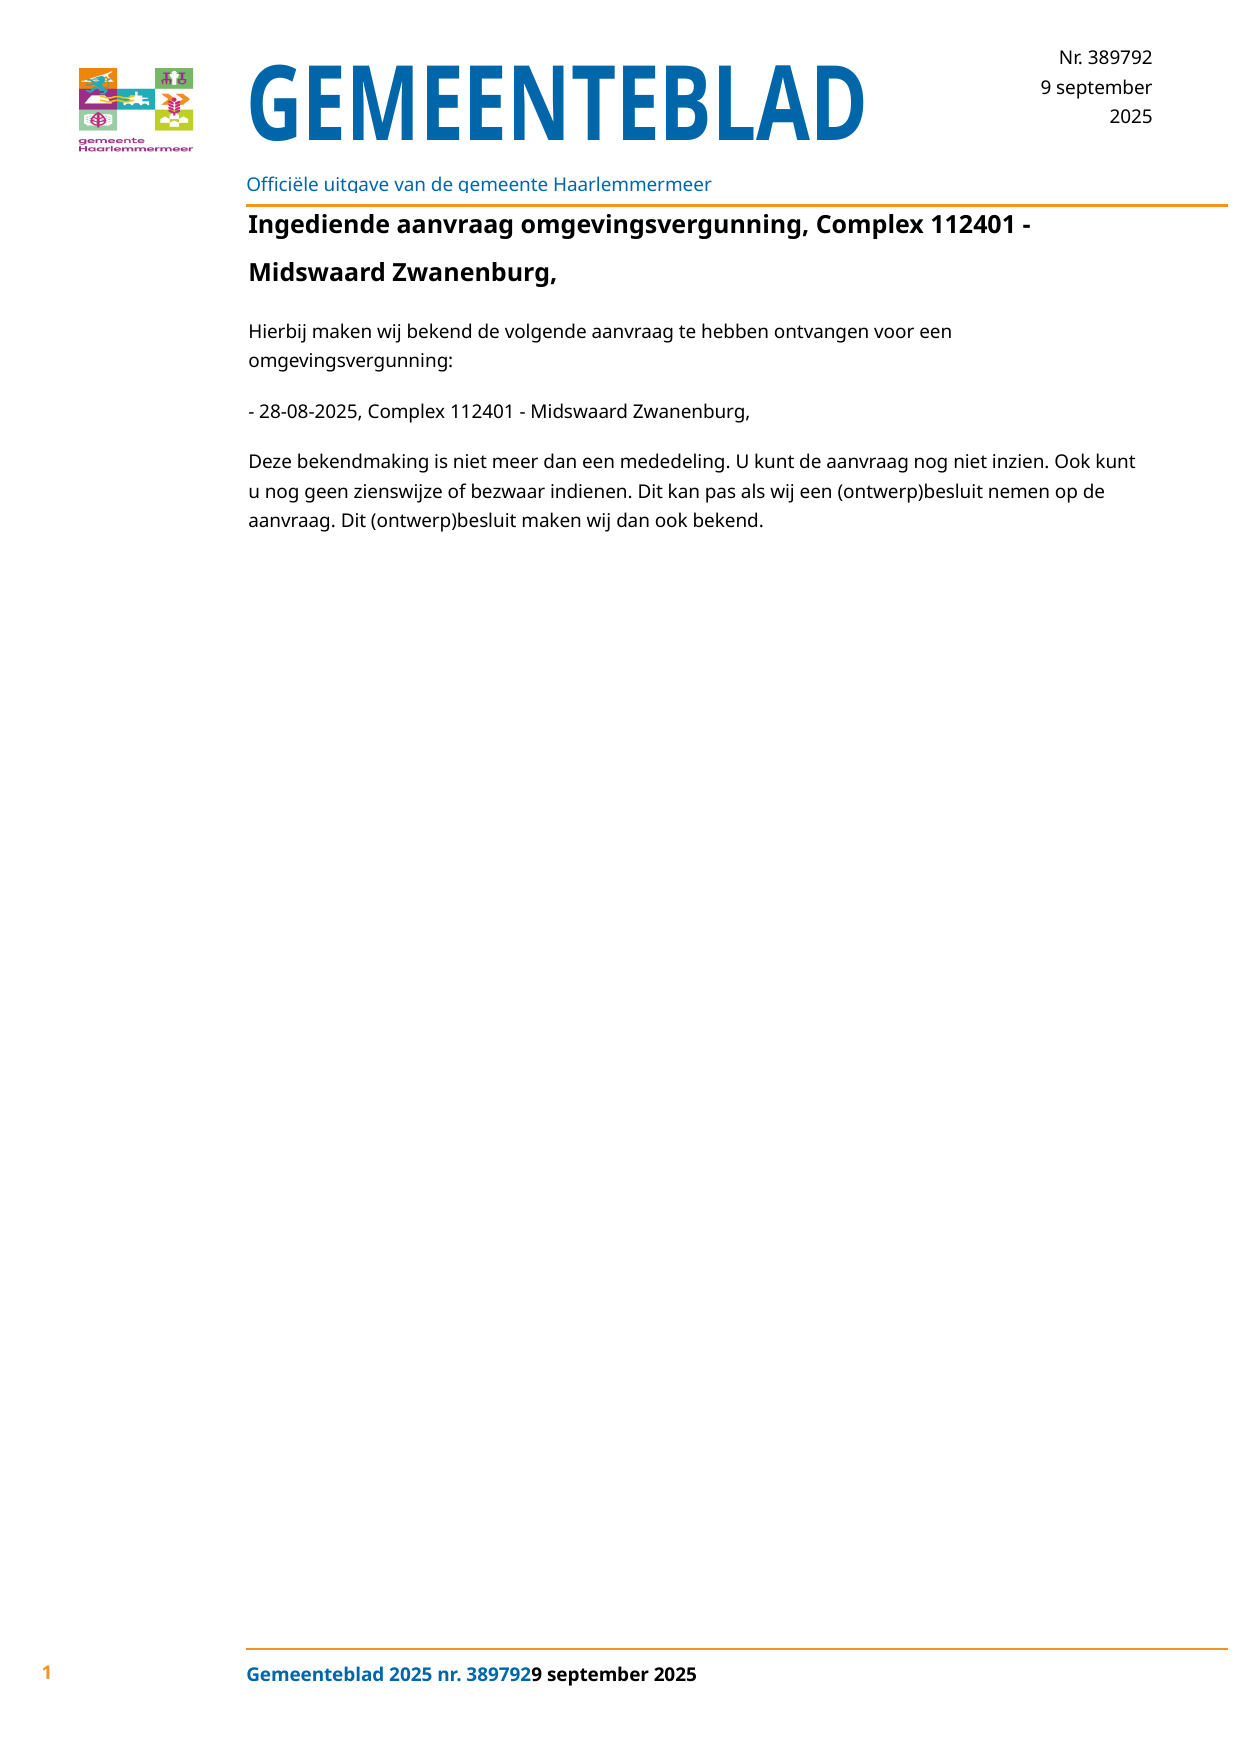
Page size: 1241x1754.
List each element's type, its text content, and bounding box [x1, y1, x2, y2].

text Hierbij maken wij bekend de volgende aanvraag te hebben ontvangen voor een omgevingsvergunning: [248, 318, 1152, 373]
picture [41, 47, 231, 172]
text Deze bekendmaking is niet meer dan een mededeling. U kunt de aanvraag nog niet inzien. Ook kunt u nog geen zienswijze of bezwaar indienen. Dit kan pas als wij een (ontwerp)besluit nemen op de aanvraag. Dit (ontwerp)besluit maken wij dan ook bekend. [248, 448, 1152, 533]
text - 28-08-2025, Complex 112401 - Midswaard Zwanenburg, [248, 398, 1152, 424]
text Ingediende aanvraag omgevingsvergunning, Complex 112401 - Midswaard Zwanenburg, [248, 207, 1152, 288]
